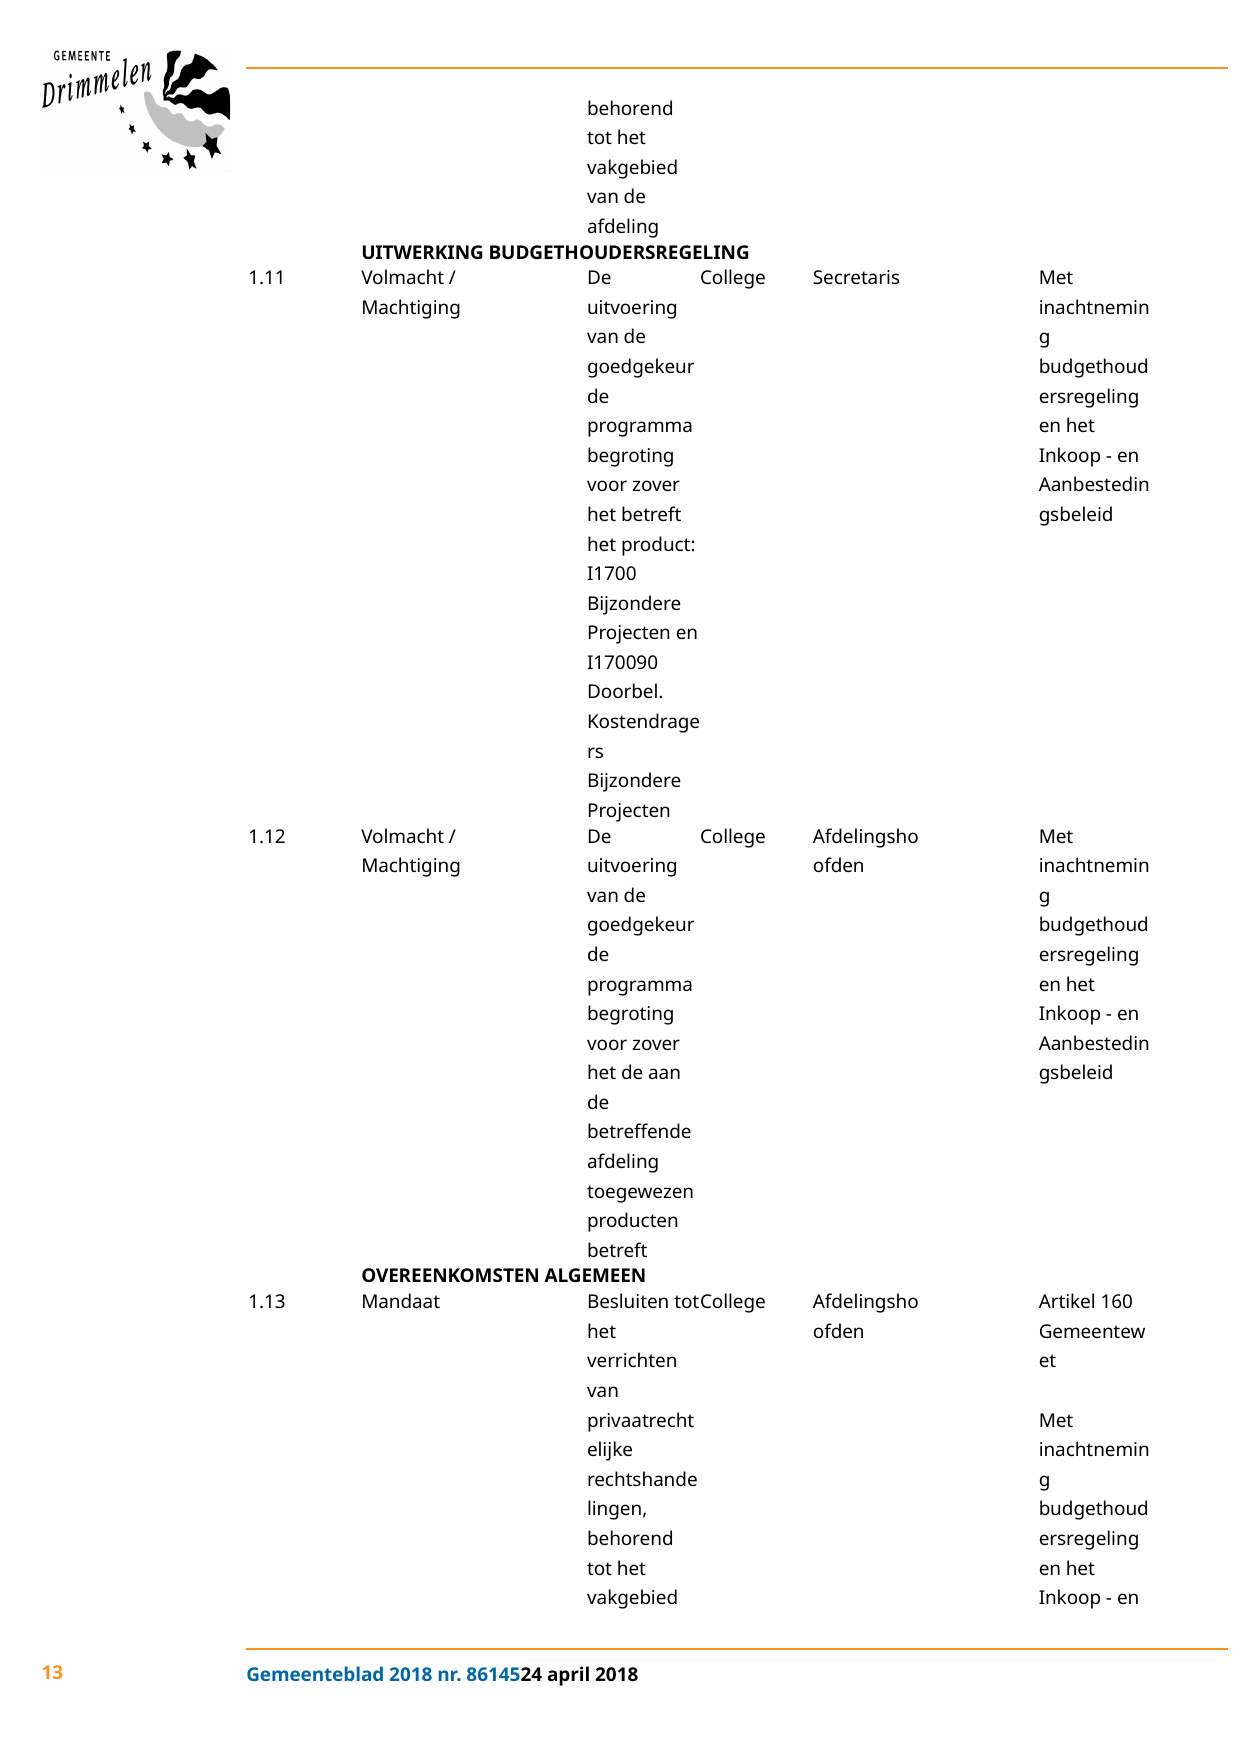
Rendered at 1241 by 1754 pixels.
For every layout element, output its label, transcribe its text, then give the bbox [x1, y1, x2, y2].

table_cell De uitvoering van de goedgekeurde programmabegroting voor zover het de aan de betreffende afdeling toegewezen producten betreft [587, 823, 700, 1263]
table_cell Secretaris [813, 265, 926, 823]
table_cell [926, 1289, 1038, 1610]
table_cell [926, 823, 1038, 1263]
table_cell Afdelingshoofden [813, 823, 926, 1263]
table_cell College [700, 265, 813, 823]
table_cell Volmacht / Machtiging [361, 265, 474, 823]
picture [41, 47, 231, 172]
table_cell OVEREENKOMSTEN ALGEMEEN [361, 1263, 1152, 1288]
table_cell Afdelingshoofden [813, 1289, 926, 1610]
table_cell [248, 239, 361, 264]
table_cell [361, 95, 474, 239]
table_cell College [700, 823, 813, 1263]
table_cell [474, 265, 587, 823]
table_cell [1039, 95, 1152, 239]
table_cell [926, 265, 1038, 823]
table_cell 1.11 [248, 265, 361, 823]
table_cell Met inachtneming budgethoudersregeling en het Inkoop - en Aanbestedingsbeleid [1039, 823, 1152, 1263]
table_cell behorend tot het vakgebied van de afdeling [587, 95, 700, 239]
table_cell [926, 95, 1038, 239]
table_cell [474, 1289, 587, 1610]
table_cell Mandaat [361, 1289, 474, 1610]
table_cell 1.13 [248, 1289, 361, 1610]
table_cell [248, 1263, 361, 1288]
table_cell 1.12 [248, 823, 361, 1263]
table_cell Met inachtneming budgethoudersregeling en het Inkoop - en Aanbestedingsbeleid [1039, 265, 1152, 823]
table_cell [474, 95, 587, 239]
table_cell [248, 95, 361, 239]
table_cell Artikel 160 Gemeentewet Met inachtneming budgethoudersregeling en het Inkoop - en [1039, 1289, 1152, 1610]
table_cell De uitvoering van de goedgekeurde programma begroting voor zover het betreft het product: I1700 Bijzondere Projecten en I170090 Doorbel. Kostendragers Bijzondere Projecten [587, 265, 700, 823]
table_cell Besluiten tot het verrichten van privaatrechtelijke rechtshandelingen, behorend tot het vakgebied [587, 1289, 700, 1610]
table_cell UITWERKING BUDGETHOUDERSREGELING [361, 239, 1152, 264]
table_cell [813, 95, 926, 239]
table_cell Volmacht / Machtiging [361, 823, 474, 1263]
table_cell [700, 95, 813, 239]
table_cell [474, 823, 587, 1263]
table_cell College [700, 1289, 813, 1610]
